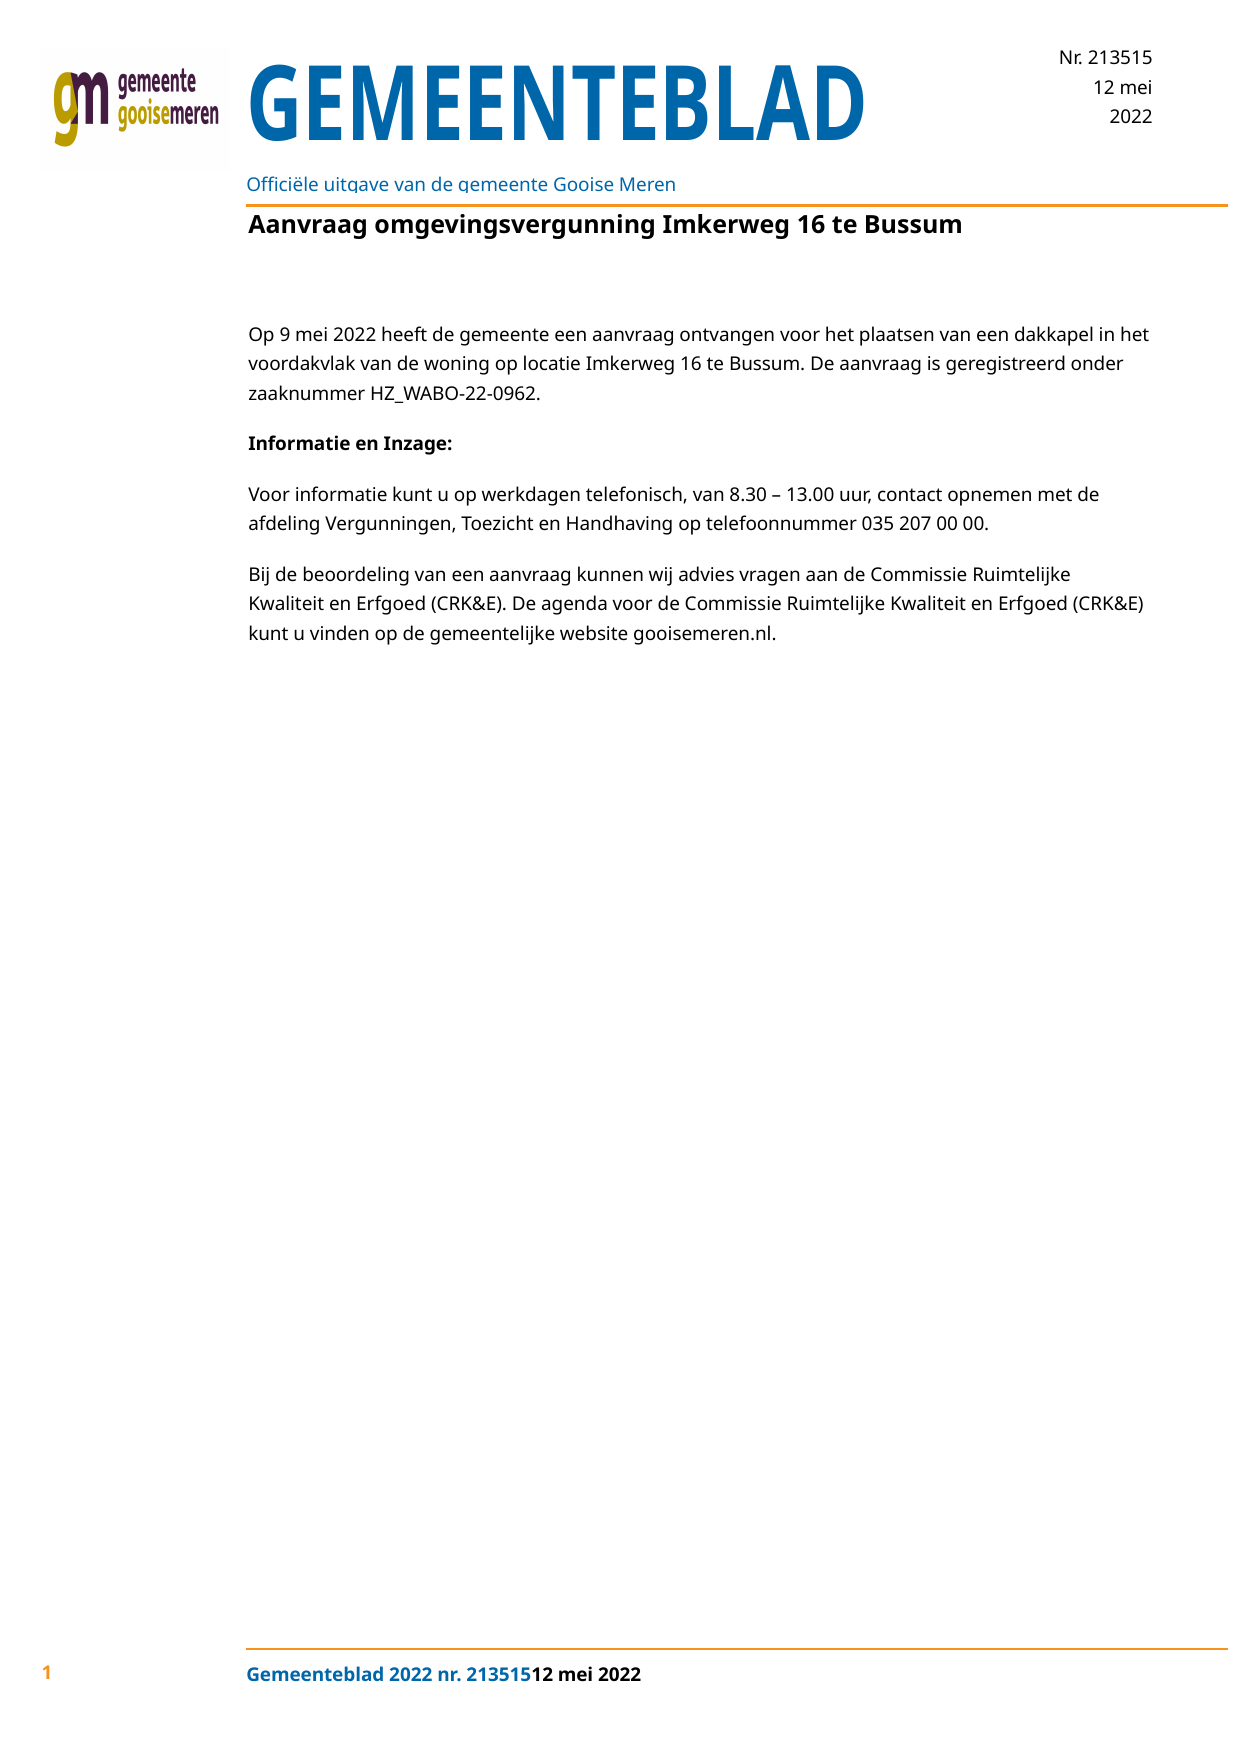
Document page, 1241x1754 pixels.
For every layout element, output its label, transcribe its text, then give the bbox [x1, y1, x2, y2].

text Bij de beoordeling van een aanvraag kunnen wij advies vragen aan de Commissie Ruimtelijke Kwaliteit en Erfgoed (CRK&E). De agenda voor de Commissie Ruimtelijke Kwaliteit en Erfgoed (CRK&E) kunt u vinden op de gemeentelijke website gooisemeren.nl. [248, 561, 1152, 646]
picture [41, 47, 231, 172]
text Op 9 mei 2022 heeft de gemeente een aanvraag ontvangen voor het plaatsen van een dakkapel in het voordakvlak van de woning op locatie Imkerweg 16 te Bussum. De aanvraag is geregistreerd onder zaaknummer HZ_WABO-22-0962. [248, 321, 1152, 406]
text Aanvraag omgevingsvergunning Imkerweg 16 te Bussum [248, 207, 1152, 241]
text Informatie en Inzage: [248, 430, 1152, 456]
text Voor informatie kunt u op werkdagen telefonisch, van 8.30 – 13.00 uur, contact opnemen met de afdeling Vergunningen, Toezicht en Handhaving op telefoonnummer 035 207 00 00. [248, 481, 1152, 536]
